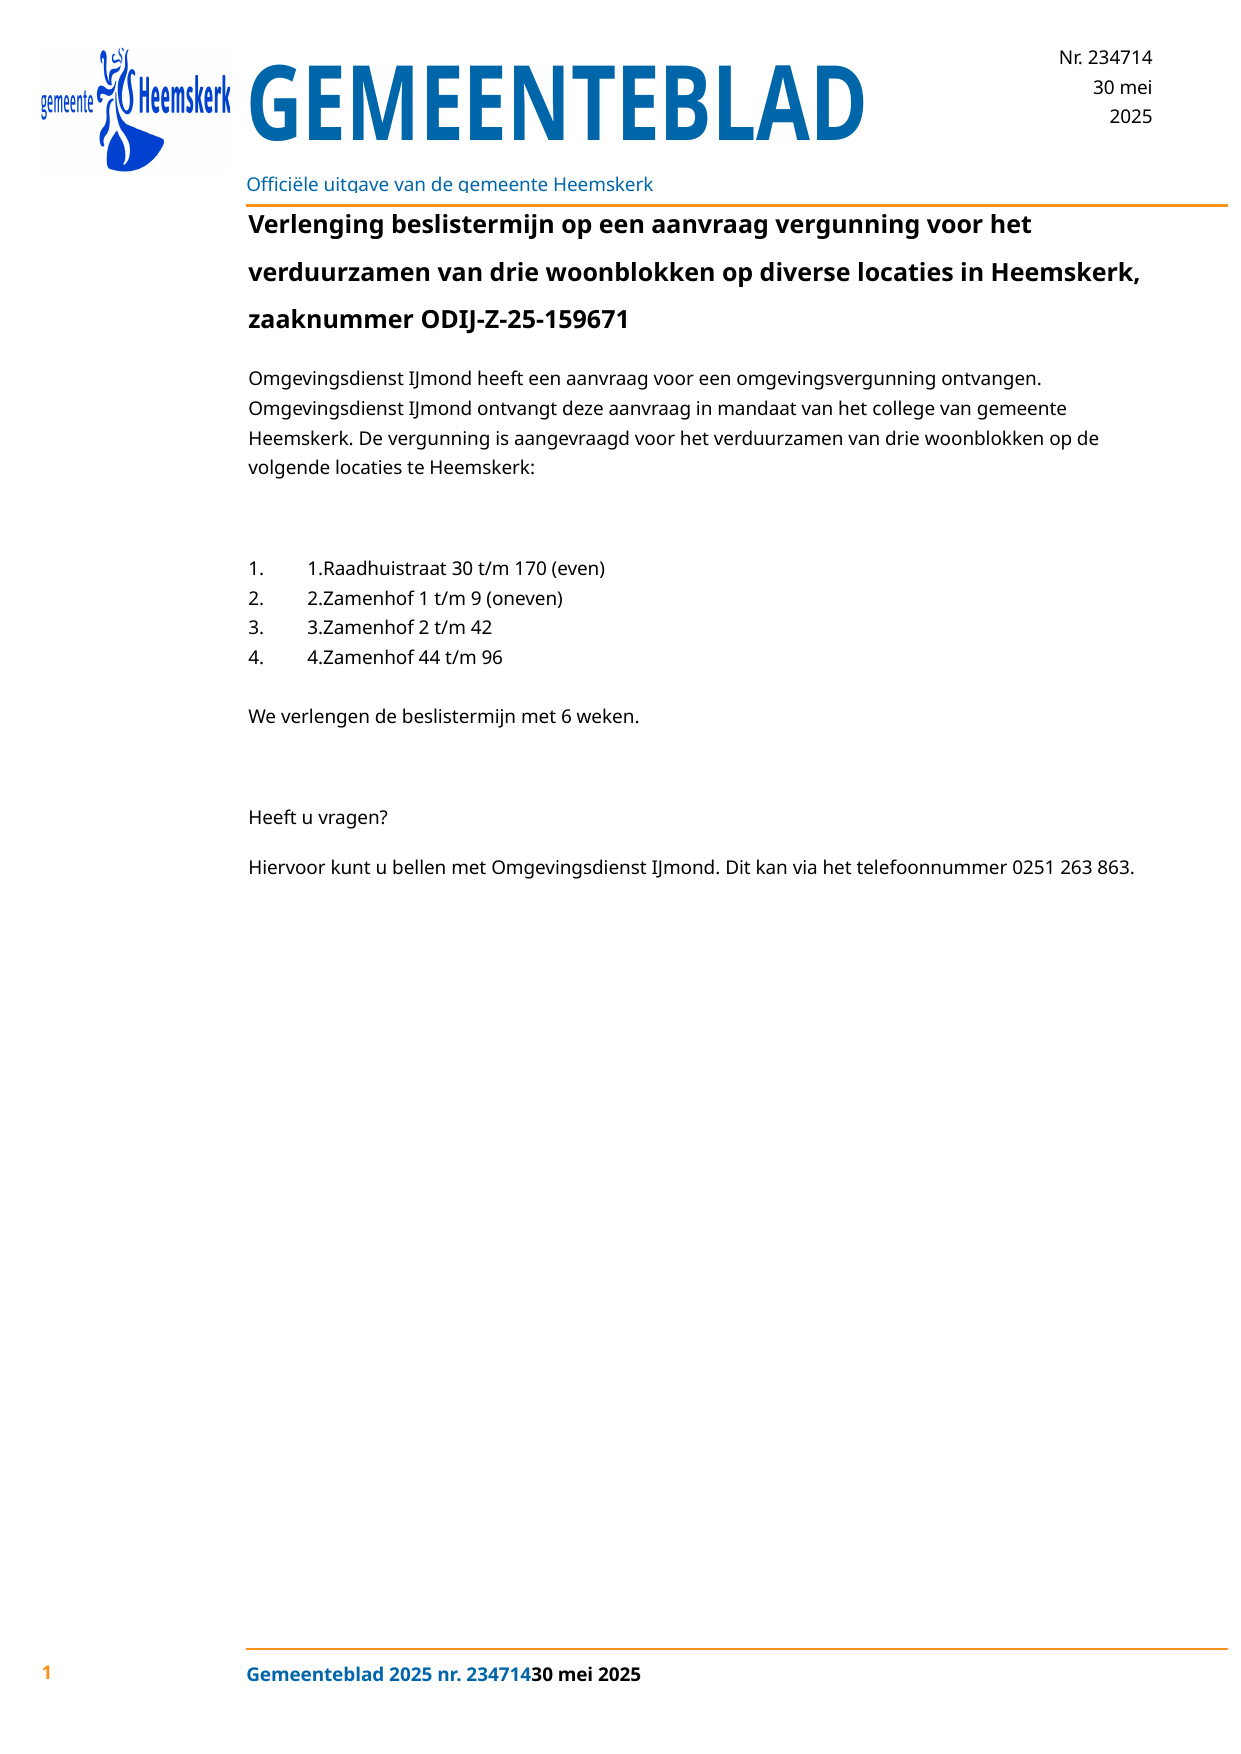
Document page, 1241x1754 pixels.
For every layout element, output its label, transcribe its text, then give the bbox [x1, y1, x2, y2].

text Verlenging beslistermijn op een aanvraag vergunning voor het verduurzamen van drie woonblokken op diverse locaties in Heemskerk, zaaknummer ODIJ-Z-25-159671 [248, 207, 1152, 336]
list 3.Zamenhof 2 t/m 42 [248, 614, 1152, 640]
picture [41, 47, 231, 172]
text We verlengen de beslistermijn met 6 weken. [248, 703, 1152, 729]
text Heeft u vragen? [248, 804, 1152, 829]
text Hiervoor kunt u bellen met Omgevingsdienst IJmond. Dit kan via het telefoonnummer 0251 263 863. [248, 854, 1152, 880]
list 4.Zamenhof 44 t/m 96 [248, 644, 1152, 669]
list 2.Zamenhof 1 t/m 9 (oneven) [248, 585, 1152, 610]
text Omgevingsdienst IJmond heeft een aanvraag voor een omgevingsvergunning ontvangen. Omgevingsdienst IJmond ontvangt deze aanvraag in mandaat van het college van gemeente Heemskerk. De vergunning is aangevraagd voor het verduurzamen van drie woonblokken op de volgende locaties te Heemskerk: [248, 366, 1152, 480]
list 1.Raadhuistraat 30 t/m 170 (even) [248, 555, 1152, 581]
